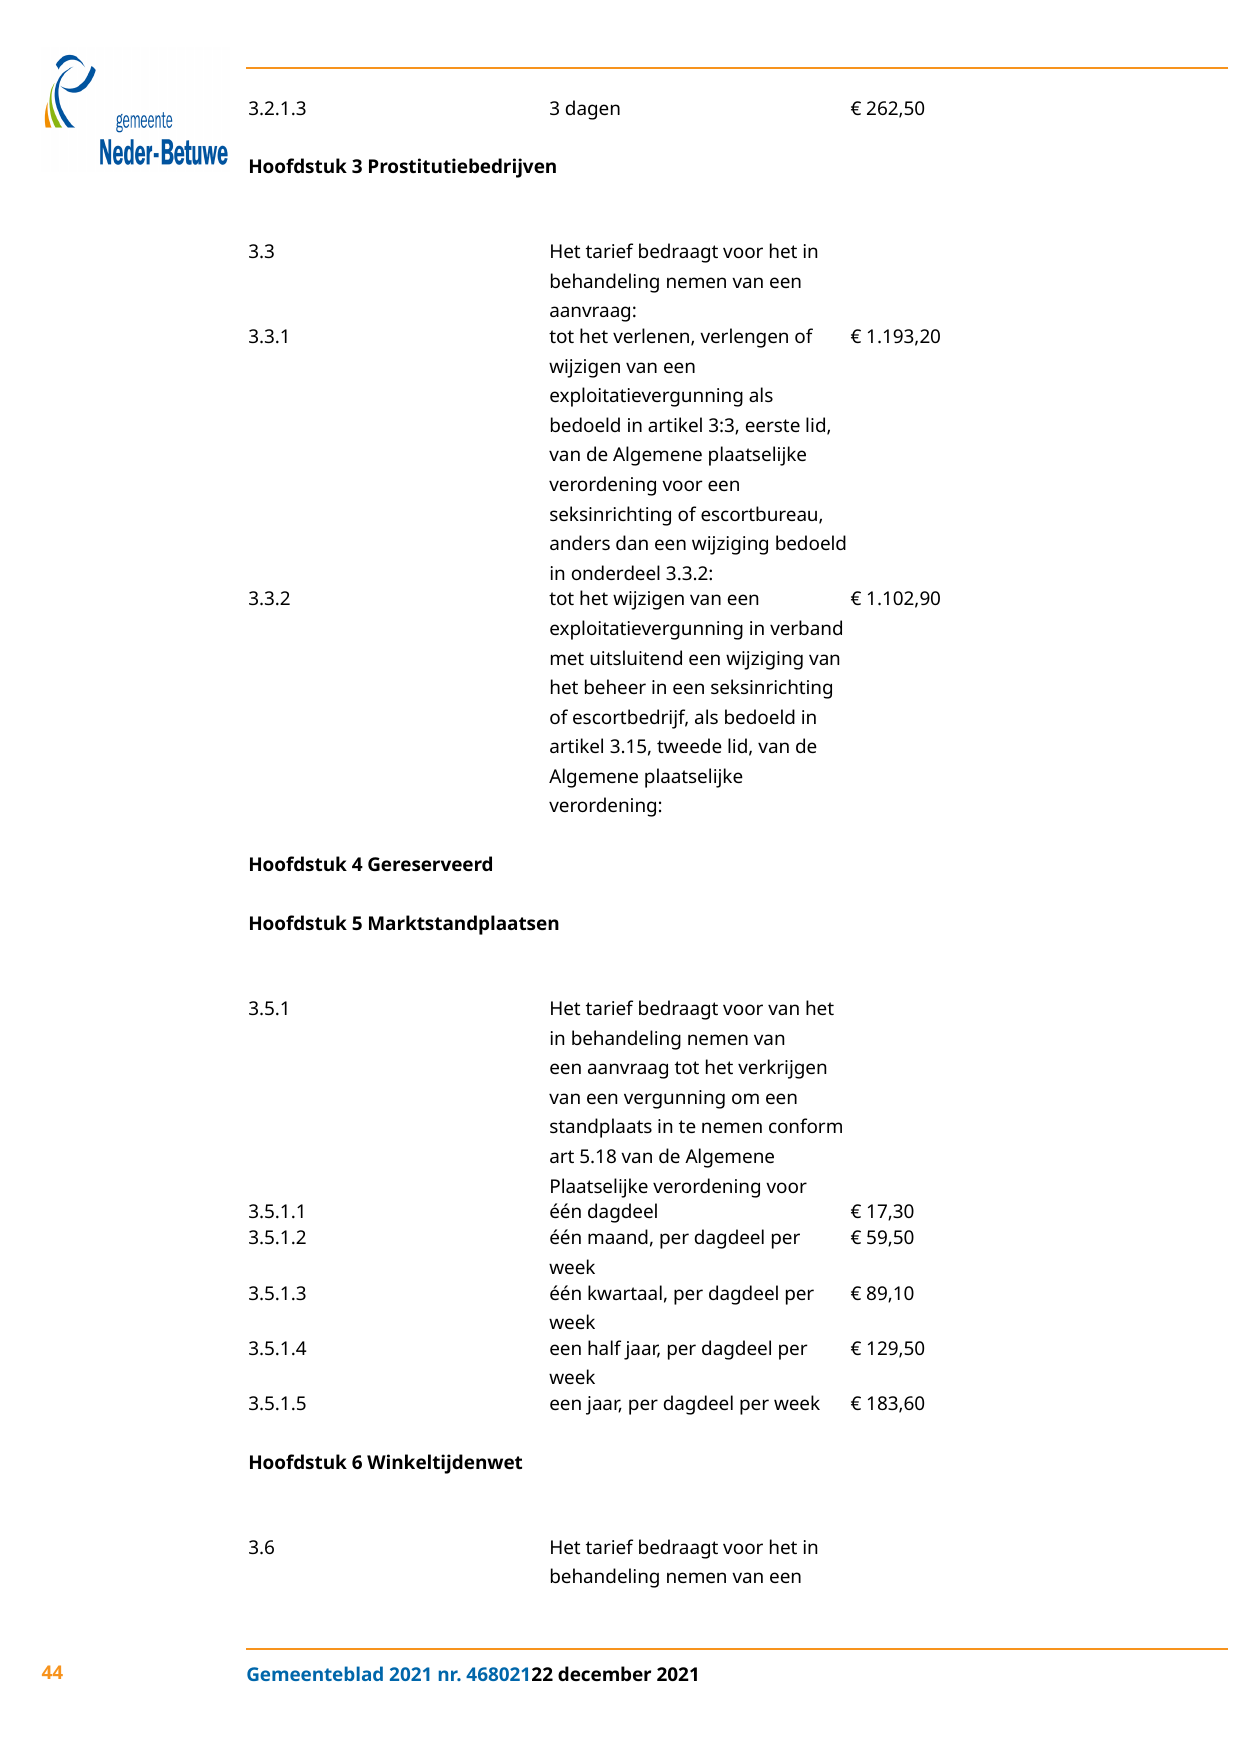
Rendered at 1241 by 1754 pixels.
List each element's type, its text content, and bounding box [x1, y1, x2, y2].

picture [41, 47, 231, 172]
table_header [549, 1508, 850, 1534]
text Hoofdstuk 4 Gereserveerd [248, 851, 1152, 877]
table_cell [850, 238, 1152, 323]
table_cell één dagdeel [549, 1199, 850, 1224]
table_cell € 89,10 [850, 1280, 1152, 1335]
table_cell 3.5.1.4 [248, 1335, 549, 1390]
table_header [850, 1508, 1152, 1534]
table_cell € 262,50 [850, 95, 1152, 121]
text Hoofdstuk 3 Prostitutiebedrijven [248, 153, 1152, 179]
table_cell 3.3.2 [248, 586, 549, 818]
table_cell € 183,60 [850, 1390, 1152, 1416]
table_cell 3.5.1.3 [248, 1280, 549, 1335]
table_header [248, 213, 549, 238]
table_cell € 1.102,90 [850, 586, 1152, 818]
table_header [549, 970, 850, 995]
table_cell Het tarief bedraagt voor het in behandeling nemen van een aanvraag: [549, 238, 850, 323]
table_cell 3.5.1.1 [248, 1199, 549, 1224]
text Hoofdstuk 6 Winkeltijdenwet [248, 1449, 1152, 1474]
table_header [850, 213, 1152, 238]
table_cell Het tarief bedraagt voor het in behandeling nemen van een [549, 1534, 850, 1589]
table_cell 3.2.1.3 [248, 95, 549, 121]
table_cell 3.5.1 [248, 995, 549, 1199]
table_cell tot het verlenen, verlengen of wijzigen van een exploitatievergunning als bedoeld in artikel 3:3, eerste lid, van de Algemene plaatselijke verordening voor een seksinrichting of escortbureau, anders dan een wijziging bedoeld in onderdeel 3.3.2: [549, 323, 850, 586]
table_cell 3 dagen [549, 95, 850, 121]
text Hoofdstuk 5 Marktstandplaatsen [248, 910, 1152, 936]
table_cell 3.5.1.2 [248, 1224, 549, 1280]
table_cell 3.5.1.5 [248, 1390, 549, 1416]
table_header [248, 970, 549, 995]
table_cell € 17,30 [850, 1199, 1152, 1224]
table_cell één kwartaal, per dagdeel per week [549, 1280, 850, 1335]
table_header [549, 213, 850, 238]
table_cell Het tarief bedraagt voor van het in behandeling nemen van een aanvraag tot het verkrijgen van een vergunning om een standplaats in te nemen conform art 5.18 van de Algemene Plaatselijke verordening voor [549, 995, 850, 1199]
table_cell 3.3.1 [248, 323, 549, 586]
table_cell tot het wijzigen van een exploitatievergunning in verband met uitsluitend een wijziging van het beheer in een seksinrichting of escortbedrijf, als bedoeld in artikel 3.15, tweede lid, van de Algemene plaatselijke verordening: [549, 586, 850, 818]
table_header [850, 970, 1152, 995]
table_cell [850, 1534, 1152, 1589]
table_cell een jaar, per dagdeel per week [549, 1390, 850, 1416]
table_cell 3.6 [248, 1534, 549, 1589]
table_cell € 129,50 [850, 1335, 1152, 1390]
table_cell € 1.193,20 [850, 323, 1152, 586]
table_cell een half jaar, per dagdeel per week [549, 1335, 850, 1390]
table_cell één maand, per dagdeel per week [549, 1224, 850, 1280]
table_header [248, 1508, 549, 1534]
table_cell [850, 995, 1152, 1199]
table_cell 3.3 [248, 238, 549, 323]
table_cell € 59,50 [850, 1224, 1152, 1280]
